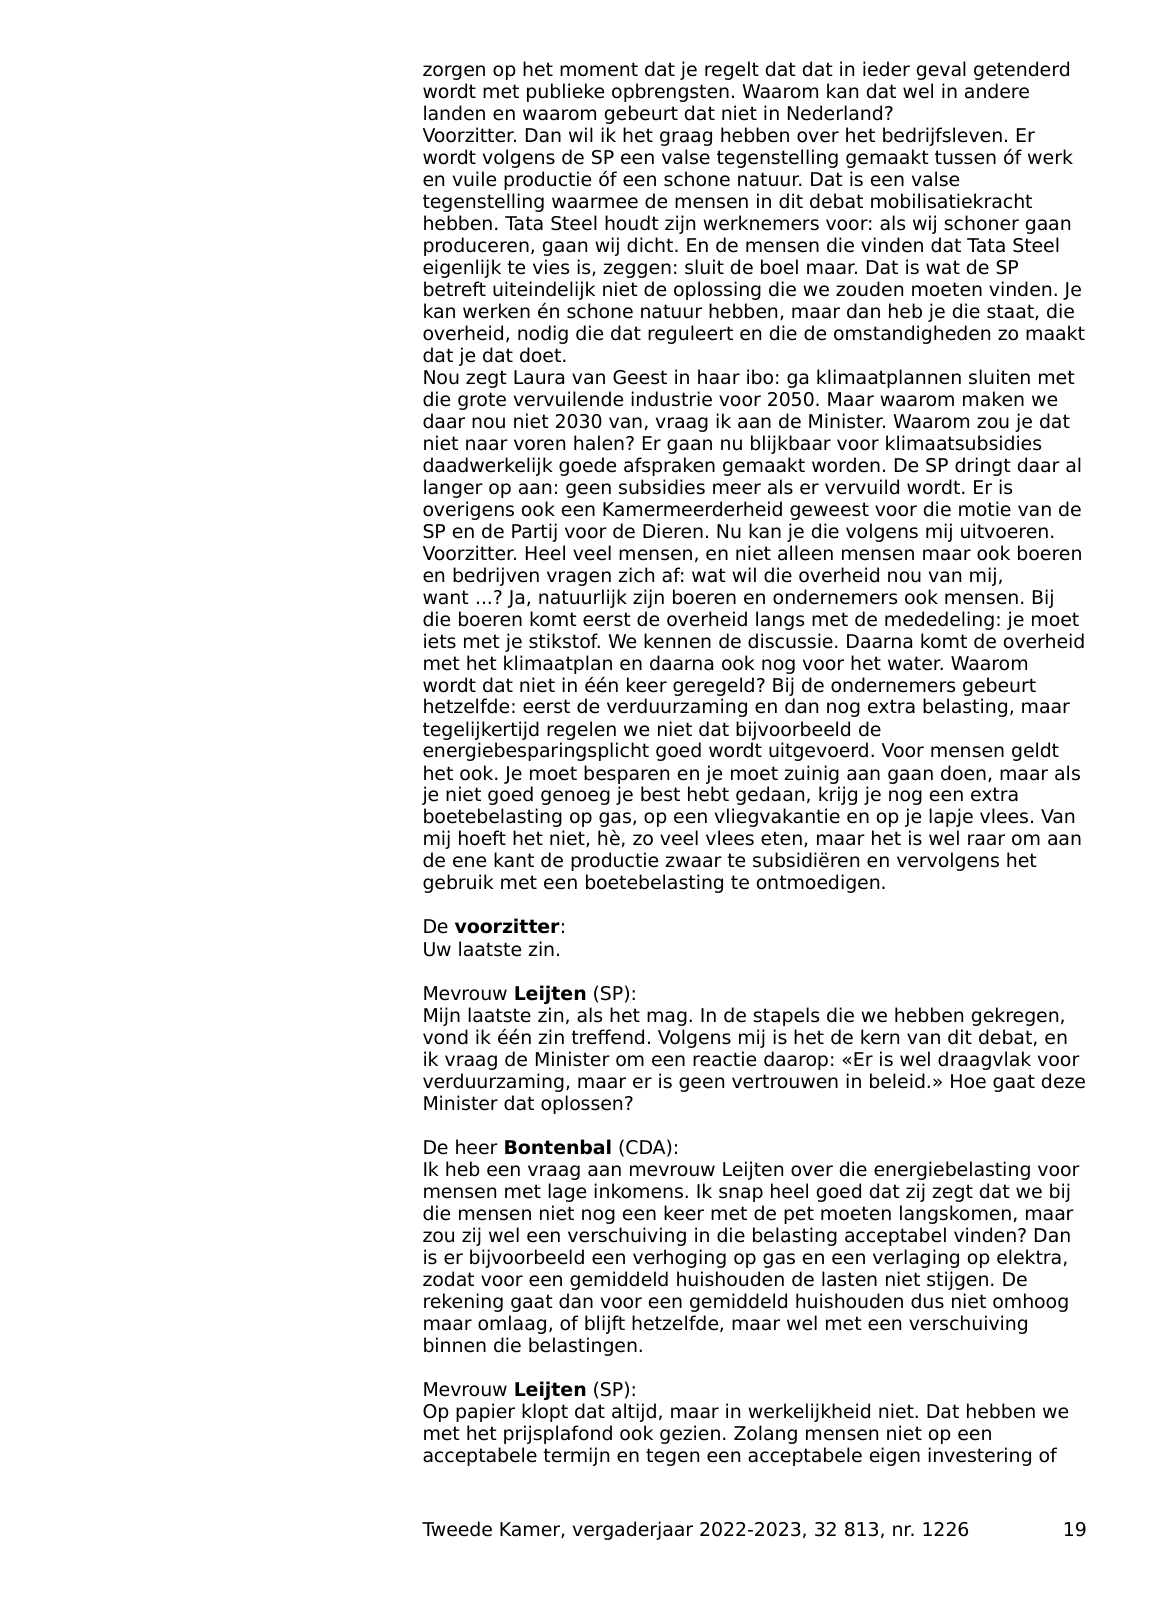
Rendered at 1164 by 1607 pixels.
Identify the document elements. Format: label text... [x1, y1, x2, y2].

text Ik heb een vraag aan mevrouw Leijten over die energiebelasting voor mensen met lage inkomens. Ik snap heel goed dat zij zegt dat we bij die mensen niet nog een keer met de pet moeten langskomen, maar zou zij wel een verschuiving in die belasting acceptabel vinden? Dan is er bijvoorbeeld een verhoging op gas en een verlaging op elektra, zodat voor een gemiddeld huishouden de lasten niet stijgen. De rekening gaat dan voor een gemiddeld huishouden dus niet omhoog maar omlaag, of blijft hetzelfde, maar wel met een verschuiving binnen die belastingen. [422, 1159, 1087, 1356]
text Uw laatste zin. [422, 938, 1087, 960]
text Mevrouw Leijten (SP): [422, 983, 1087, 1004]
text Voorzitter. Heel veel mensen, en niet alleen mensen maar ook boeren en bedrijven vragen zich af: wat wil die overheid nou van mij, want ...? Ja, natuurlijk zijn boeren en ondernemers ook mensen. Bij die boeren komt eerst de overheid langs met de mededeling: je moet iets met je stikstof. We kennen de discussie. Daarna komt de overheid met het klimaatplan en daarna ook nog voor het water. Waarom wordt dat niet in één keer geregeld? Bij de ondernemers gebeurt hetzelfde: eerst de verduurzaming en dan nog extra belasting, maar tegelijkertijd regelen we niet dat bijvoorbeeld de energiebesparingsplicht goed wordt uitgevoerd. Voor mensen geldt het ook. Je moet besparen en je moet zuinig aan gaan doen, maar als je niet goed genoeg je best hebt gedaan, krijg je nog een extra boetebelasting op gas, op een vliegvakantie en op je lapje vlees. Van mij hoeft het niet, hè, zo veel vlees eten, maar het is wel raar om aan de ene kant de productie zwaar te subsidiëren en vervolgens het gebruik met een boetebelasting te ontmoedigen. [422, 543, 1087, 894]
text Op papier klopt dat altijd, maar in werkelijkheid niet. Dat hebben we met het prijsplafond ook gezien. Zolang mensen niet op een acceptabele termijn en tegen een acceptabele eigen investering of [422, 1401, 1087, 1467]
text Nou zegt Laura van Geest in haar ibo: ga klimaatplannen sluiten met die grote vervuilende industrie voor 2050. Maar waarom maken we daar nou niet 2030 van, vraag ik aan de Minister. Waarom zou je dat niet naar voren halen? Er gaan nu blijkbaar voor klimaatsubsidies daadwerkelijk goede afspraken gemaakt worden. De SP dringt daar al langer op aan: geen subsidies meer als er vervuild wordt. Er is overigens ook een Kamermeerderheid geweest voor die motie van de SP en de Partij voor de Dieren. Nu kan je die volgens mij uitvoeren. [422, 367, 1087, 543]
text De voorzitter: [422, 916, 1087, 938]
text Mevrouw Leijten (SP): [422, 1379, 1087, 1401]
text Voorzitter. Dan wil ik het graag hebben over het bedrijfsleven. Er wordt volgens de SP een valse tegenstelling gemaakt tussen óf werk en vuile productie óf een schone natuur. Dat is een valse tegenstelling waarmee de mensen in dit debat mobilisatiekracht hebben. Tata Steel houdt zijn werknemers voor: als wij schoner gaan produceren, gaan wij dicht. En de mensen die vinden dat Tata Steel eigenlijk te vies is, zeggen: sluit de boel maar. Dat is wat de SP betreft uiteindelijk niet de oplossing die we zouden moeten vinden. Je kan werken én schone natuur hebben, maar dan heb je die staat, die overheid, nodig die dat reguleert en die de omstandigheden zo maakt dat je dat doet. [422, 125, 1087, 367]
text Mijn laatste zin, als het mag. In de stapels die we hebben gekregen, vond ik één zin treffend. Volgens mij is het de kern van dit debat, en ik vraag de Minister om een reactie daarop: «Er is wel draagvlak voor verduurzaming, maar er is geen vertrouwen in beleid.» Hoe gaat deze Minister dat oplossen? [422, 1004, 1087, 1114]
text De heer Bontenbal (CDA): [422, 1137, 1087, 1159]
text zorgen op het moment dat je regelt dat dat in ieder geval getenderd wordt met publieke opbrengsten. Waarom kan dat wel in andere landen en waarom gebeurt dat niet in Nederland? [422, 59, 1087, 125]
